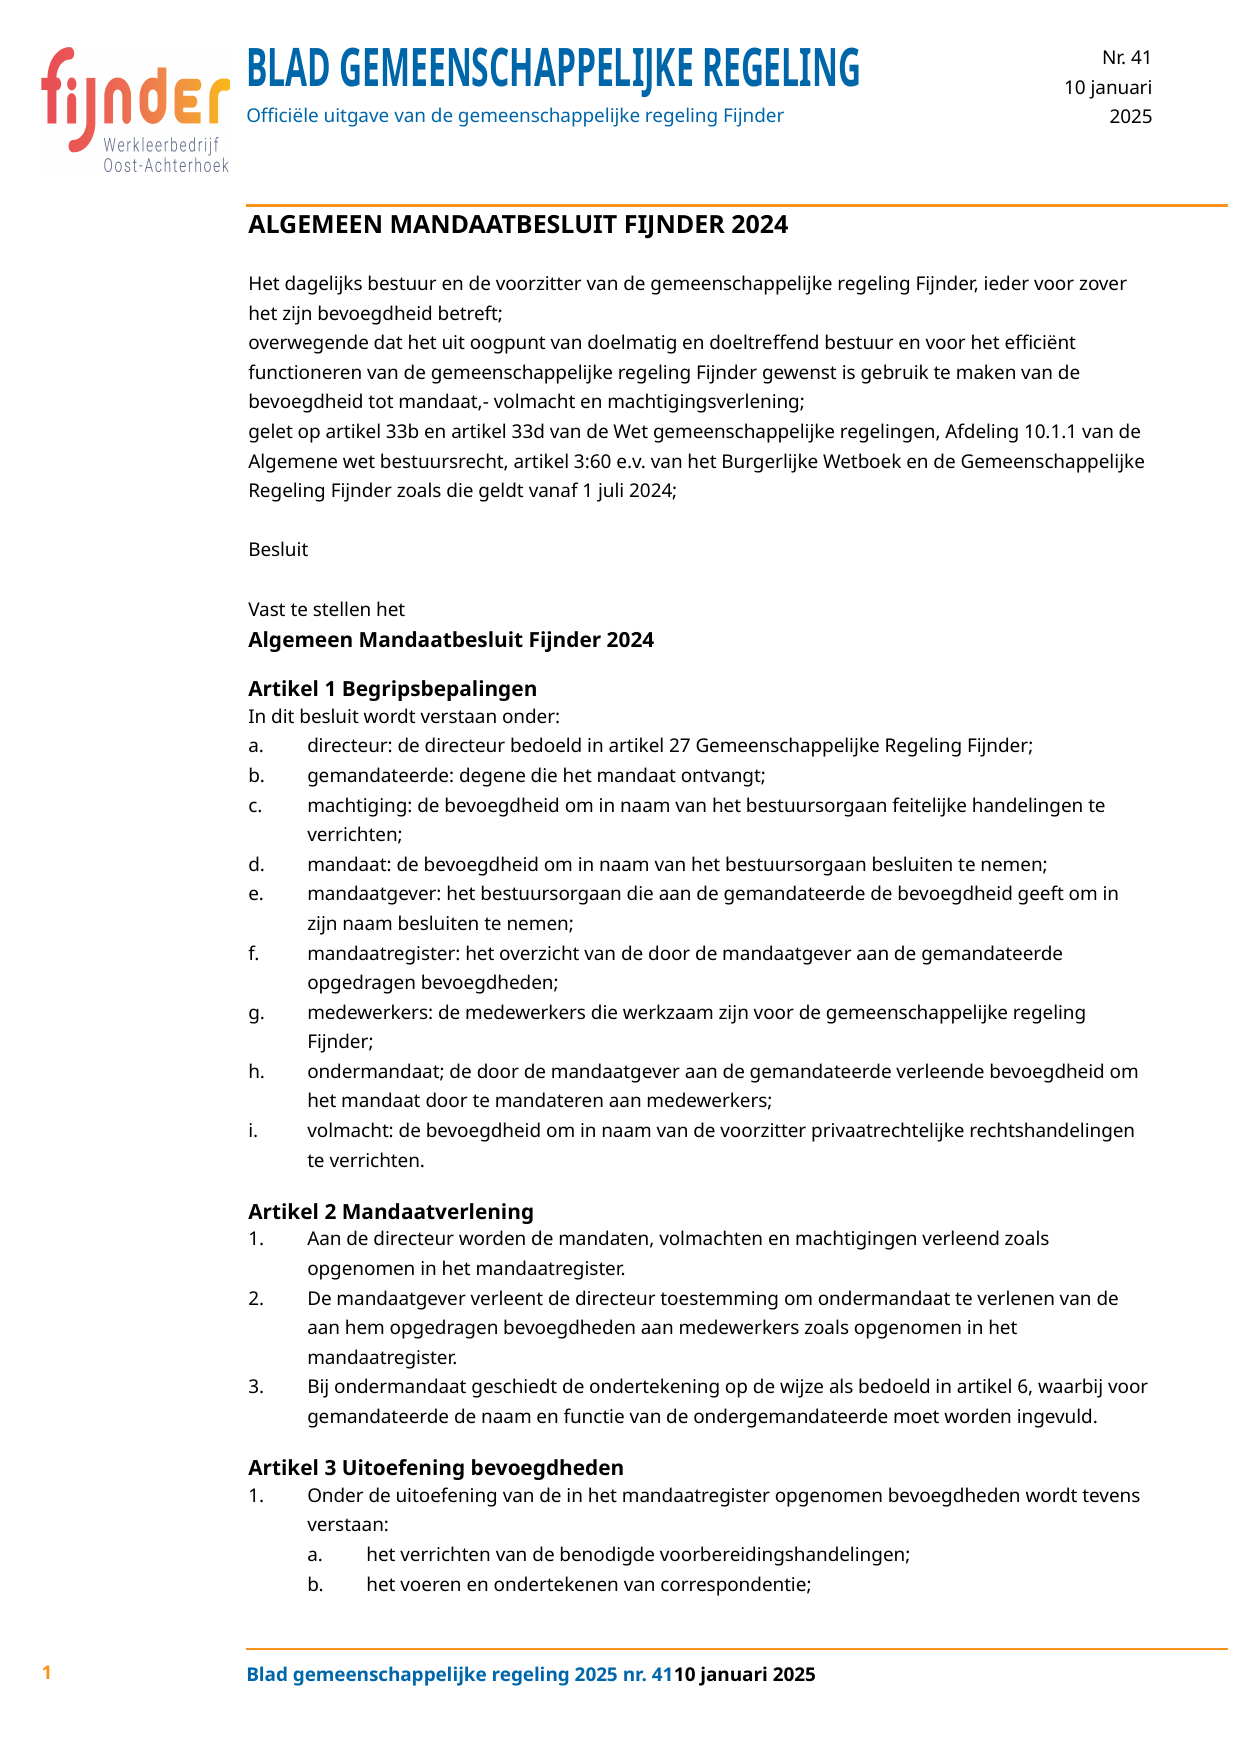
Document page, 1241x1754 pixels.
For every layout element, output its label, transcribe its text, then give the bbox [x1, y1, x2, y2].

text overwegende dat het uit oogpunt van doelmatig en doeltreffend bestuur en voor het efficiënt functioneren van de gemeenschappelijke regeling Fijnder gewenst is gebruik te maken van de bevoegdheid tot mandaat,- volmacht en machtigingsverlening; [248, 329, 1152, 414]
picture [41, 47, 231, 172]
text Vast te stellen het [248, 596, 1152, 621]
text Algemeen Mandaatbesluit Fijnder 2024 [248, 625, 1152, 654]
text Artikel 3 Uitoefening bevoegdheden [248, 1453, 1152, 1482]
list directeur: de directeur bedoeld in artikel 27 Gemeenschappelijke Regeling Fijnder; [248, 733, 1152, 758]
text Artikel 1 Begripsbepalingen [248, 674, 1152, 703]
list het verrichten van de benodigde voorbereidingshandelingen; [307, 1541, 1152, 1567]
list Aan de directeur worden de mandaten, volmachten en machtigingen verleend zoals opgenomen in het mandaatregister. [248, 1226, 1152, 1281]
text Besluit [248, 537, 1152, 562]
list De mandaatgever verleent de directeur toestemming om ondermandaat te verlenen van de aan hem opgedragen bevoegdheden aan medewerkers zoals opgenomen in het mandaatregister. [248, 1285, 1152, 1370]
text ALGEMEEN MANDAATBESLUIT FIJNDER 2024 [248, 207, 1152, 241]
list mandaatregister: het overzicht van de door de mandaatgever aan de gemandateerde opgedragen bevoegdheden; [248, 940, 1152, 995]
list Bij ondermandaat geschiedt de ondertekening op de wijze als bedoeld in artikel 6, waarbij voor gemandateerde de naam en functie van de ondergemandateerde moet worden ingevuld. [248, 1373, 1152, 1429]
list gemandateerde: degene die het mandaat ontvangt; [248, 762, 1152, 788]
list volmacht: de bevoegdheid om in naam van de voorzitter privaatrechtelijke rechtshandelingen te verrichten. [248, 1117, 1152, 1172]
text In dit besluit wordt verstaan onder: [248, 703, 1152, 729]
list mandaat: de bevoegdheid om in naam van het bestuursorgaan besluiten te nemen; [248, 851, 1152, 877]
list medewerkers: de medewerkers die werkzaam zijn voor de gemeenschappelijke regeling Fijnder; [248, 999, 1152, 1054]
list machtiging: de bevoegdheid om in naam van het bestuursorgaan feitelijke handelingen te verrichten; [248, 792, 1152, 847]
list ondermandaat; de door de mandaatgever aan de gemandateerde verleende bevoegdheid om het mandaat door te mandateren aan medewerkers; [248, 1058, 1152, 1113]
text Artikel 2 Mandaatverlening [248, 1197, 1152, 1226]
text gelet op artikel 33b en artikel 33d van de Wet gemeenschappelijke regelingen, Afdeling 10.1.1 van de Algemene wet bestuursrecht, artikel 3:60 e.v. van het Burgerlijke Wetboek en de Gemeenschappelijke Regeling Fijnder zoals die geldt vanaf 1 juli 2024; [248, 418, 1152, 503]
list Onder de uitoefening van de in het mandaatregister opgenomen bevoegdheden wordt tevens verstaan: [248, 1482, 1152, 1537]
list mandaatgever: het bestuursorgaan die aan de gemandateerde de bevoegdheid geeft om in zijn naam besluiten te nemen; [248, 881, 1152, 936]
list het voeren en ondertekenen van correspondentie; [307, 1571, 1152, 1596]
text Het dagelijks bestuur en de voorzitter van de gemeenschappelijke regeling Fijnder, ieder voor zover het zijn bevoegdheid betreft; [248, 270, 1152, 326]
